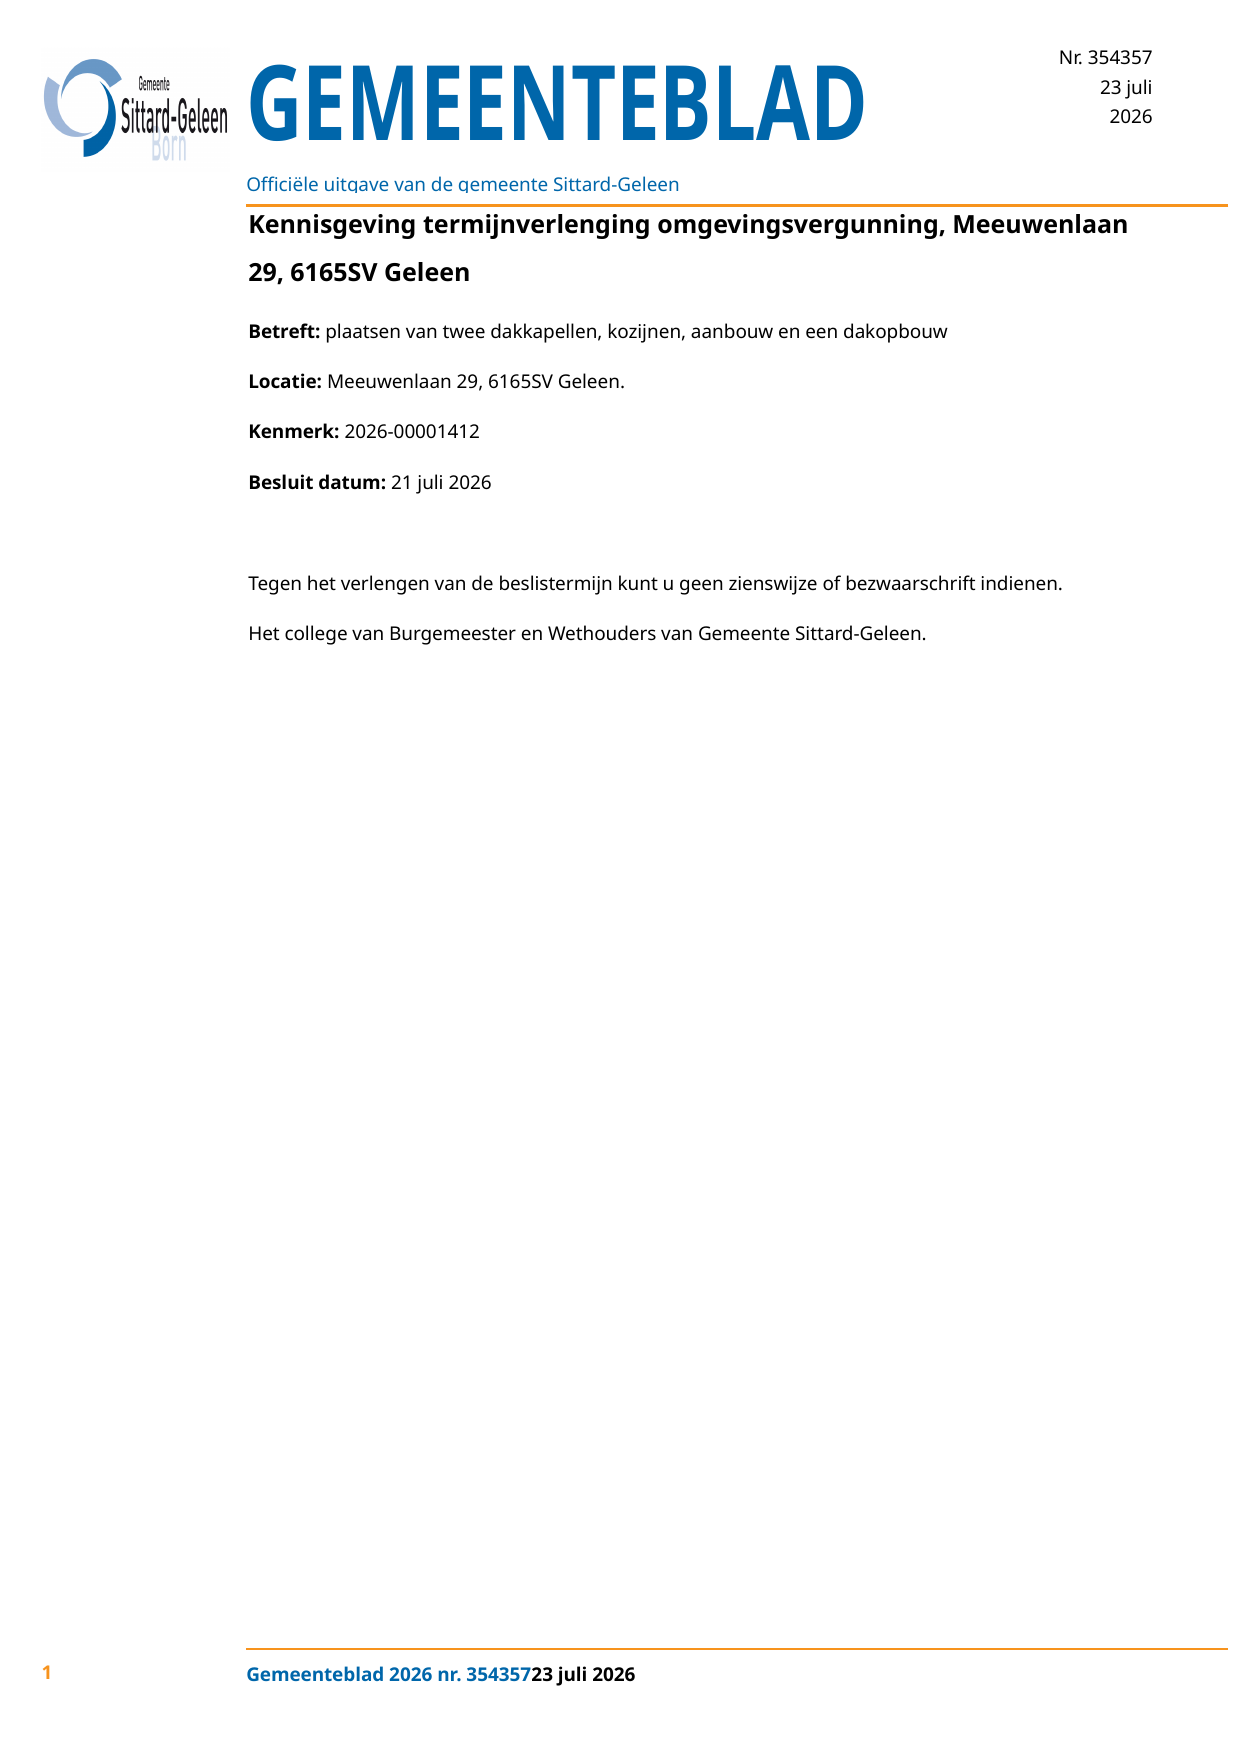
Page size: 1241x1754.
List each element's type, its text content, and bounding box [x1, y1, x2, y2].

text Tegen het verlengen van de beslistermijn kunt u geen zienswijze of bezwaarschrift indienen. [248, 570, 1152, 596]
picture [41, 47, 231, 172]
text Kenmerk: 2026-00001412 [248, 419, 1152, 444]
text Betreft: plaatsen van twee dakkapellen, kozijnen, aanbouw en een dakopbouw [248, 318, 1152, 344]
text Besluit datum: 21 juli 2026 [248, 469, 1152, 495]
text Locatie: Meeuwenlaan 29, 6165SV Geleen. [248, 368, 1152, 394]
text Kennisgeving termijnverlenging omgevingsvergunning, Meeuwenlaan 29, 6165SV Geleen [248, 207, 1152, 288]
text Het college van Burgemeester en Wethouders van Gemeente Sittard-Geleen. [248, 620, 1152, 646]
